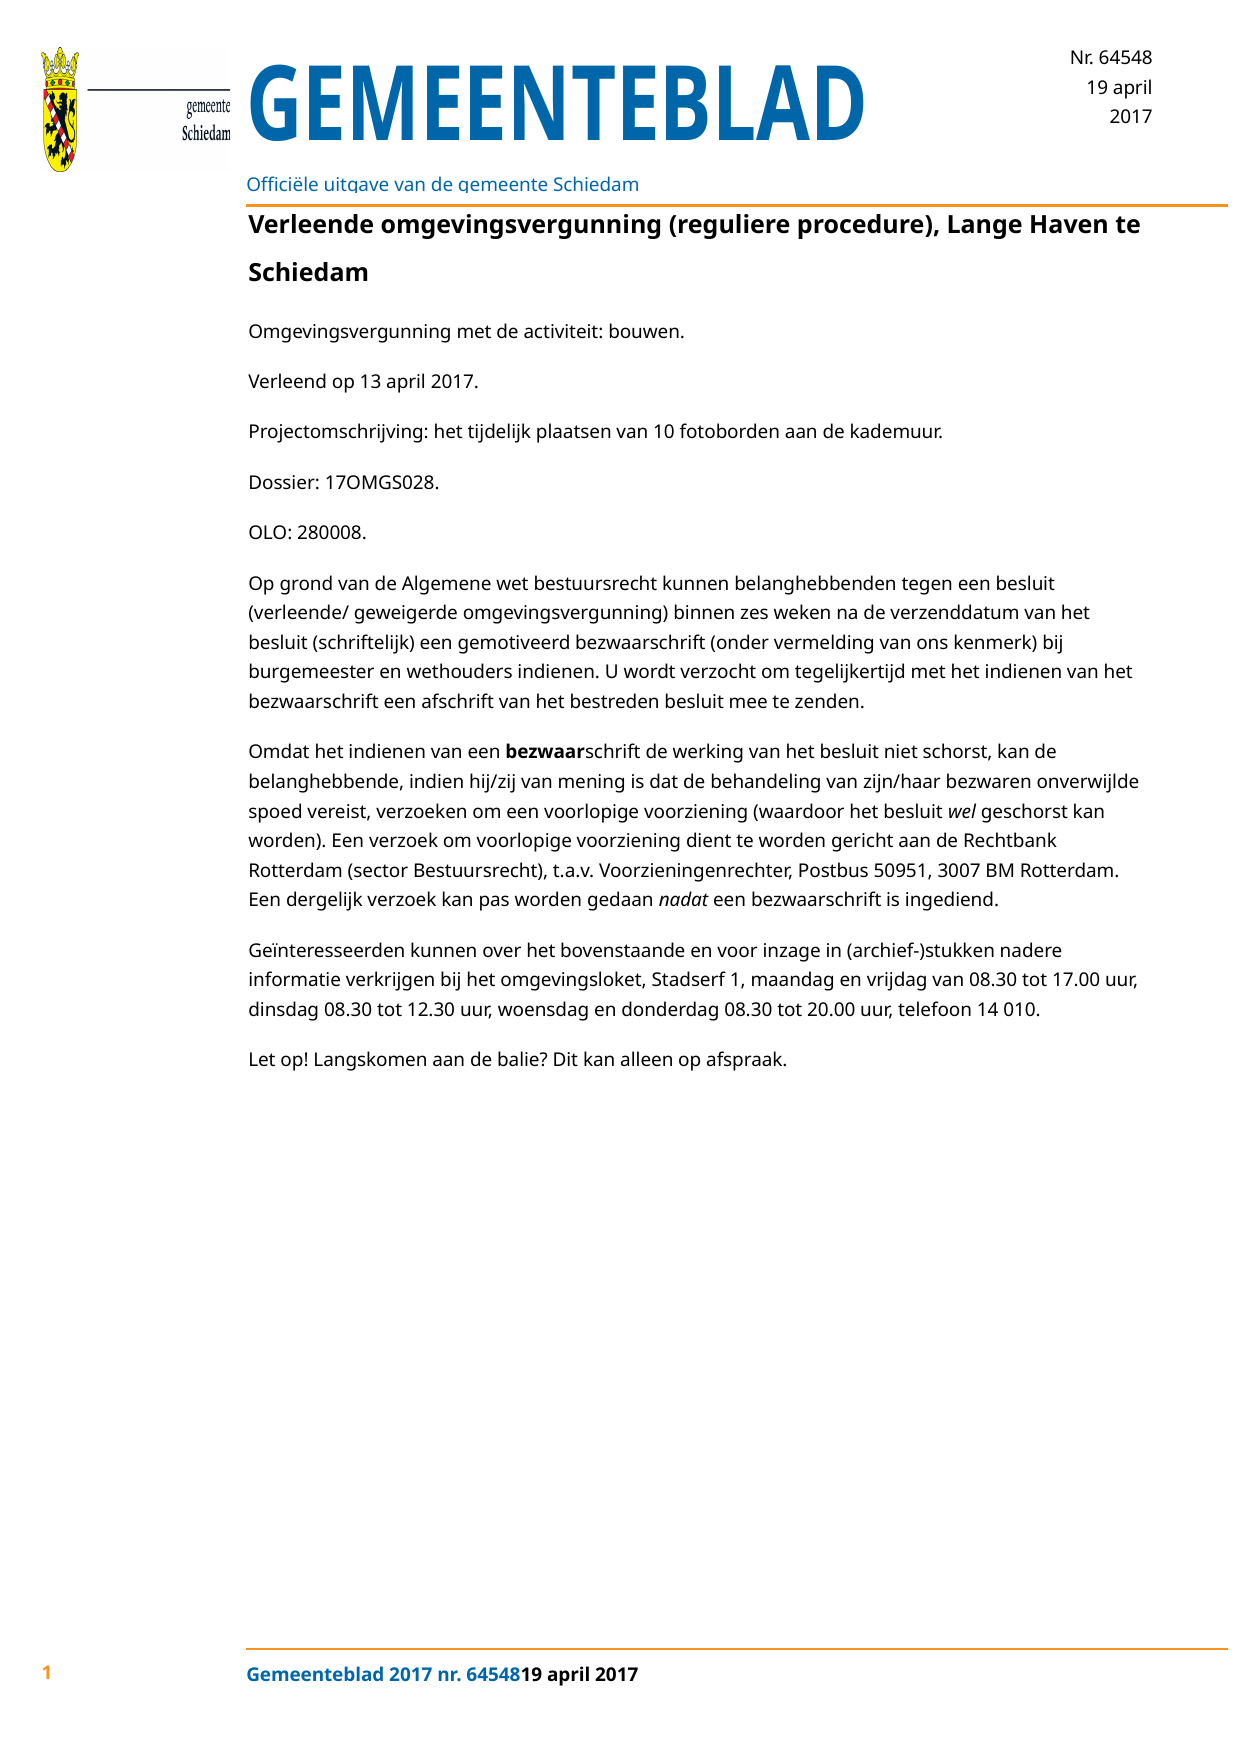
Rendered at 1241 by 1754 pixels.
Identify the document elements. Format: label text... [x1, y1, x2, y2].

text Omdat het indienen van een bezwaarschrift de werking van het besluit niet schorst, kan de belanghebbende, indien hij/zij van mening is dat de behandeling van zijn/haar bezwaren onverwijlde spoed vereist, verzoeken om een voorlopige voorziening (waardoor het besluit wel geschorst kan worden). Een verzoek om voorlopige voorziening dient te worden gericht aan de Rechtbank Rotterdam (sector Bestuursrecht), t.a.v. Voorzieningenrechter, Postbus 50951, 3007 BM Rotterdam. Een dergelijk verzoek kan pas worden gedaan nadat een bezwaarschrift is ingediend. [248, 739, 1152, 912]
text Projectomschrijving: het tijdelijk plaatsen van 10 fotoborden aan de kademuur. [248, 419, 1152, 444]
text Dossier: 17OMGS028. [248, 469, 1152, 495]
text Verleend op 13 april 2017. [248, 368, 1152, 394]
text Geïnteresseerden kunnen over het bovenstaande en voor inzage in (archief-)stukken nadere informatie verkrijgen bij het omgevingsloket, Stadserf 1, maandag en vrijdag van 08.30 tot 17.00 uur, dinsdag 08.30 tot 12.30 uur, woensdag en donderdag 08.30 tot 20.00 uur, telefoon 14 010. [248, 937, 1152, 1022]
text Let op! Langskomen aan de balie? Dit kan alleen op afspraak. [248, 1047, 1152, 1072]
text Verleende omgevingsvergunning (reguliere procedure), Lange Haven te Schiedam [248, 207, 1152, 288]
text OLO: 280008. [248, 519, 1152, 545]
picture [41, 47, 231, 172]
text Op grond van de Algemene wet bestuursrecht kunnen belanghebbenden tegen een besluit (verleende/ geweigerde omgevingsvergunning) binnen zes weken na de verzenddatum van het besluit (schriftelijk) een gemotiveerd bezwaarschrift (onder vermelding van ons kenmerk) bij burgemeester en wethouders indienen. U wordt verzocht om tegelijkertijd met het indienen van het bezwaarschrift een afschrift van het bestreden besluit mee te zenden. [248, 570, 1152, 714]
text Omgevingsvergunning met de activiteit: bouwen. [248, 318, 1152, 344]
